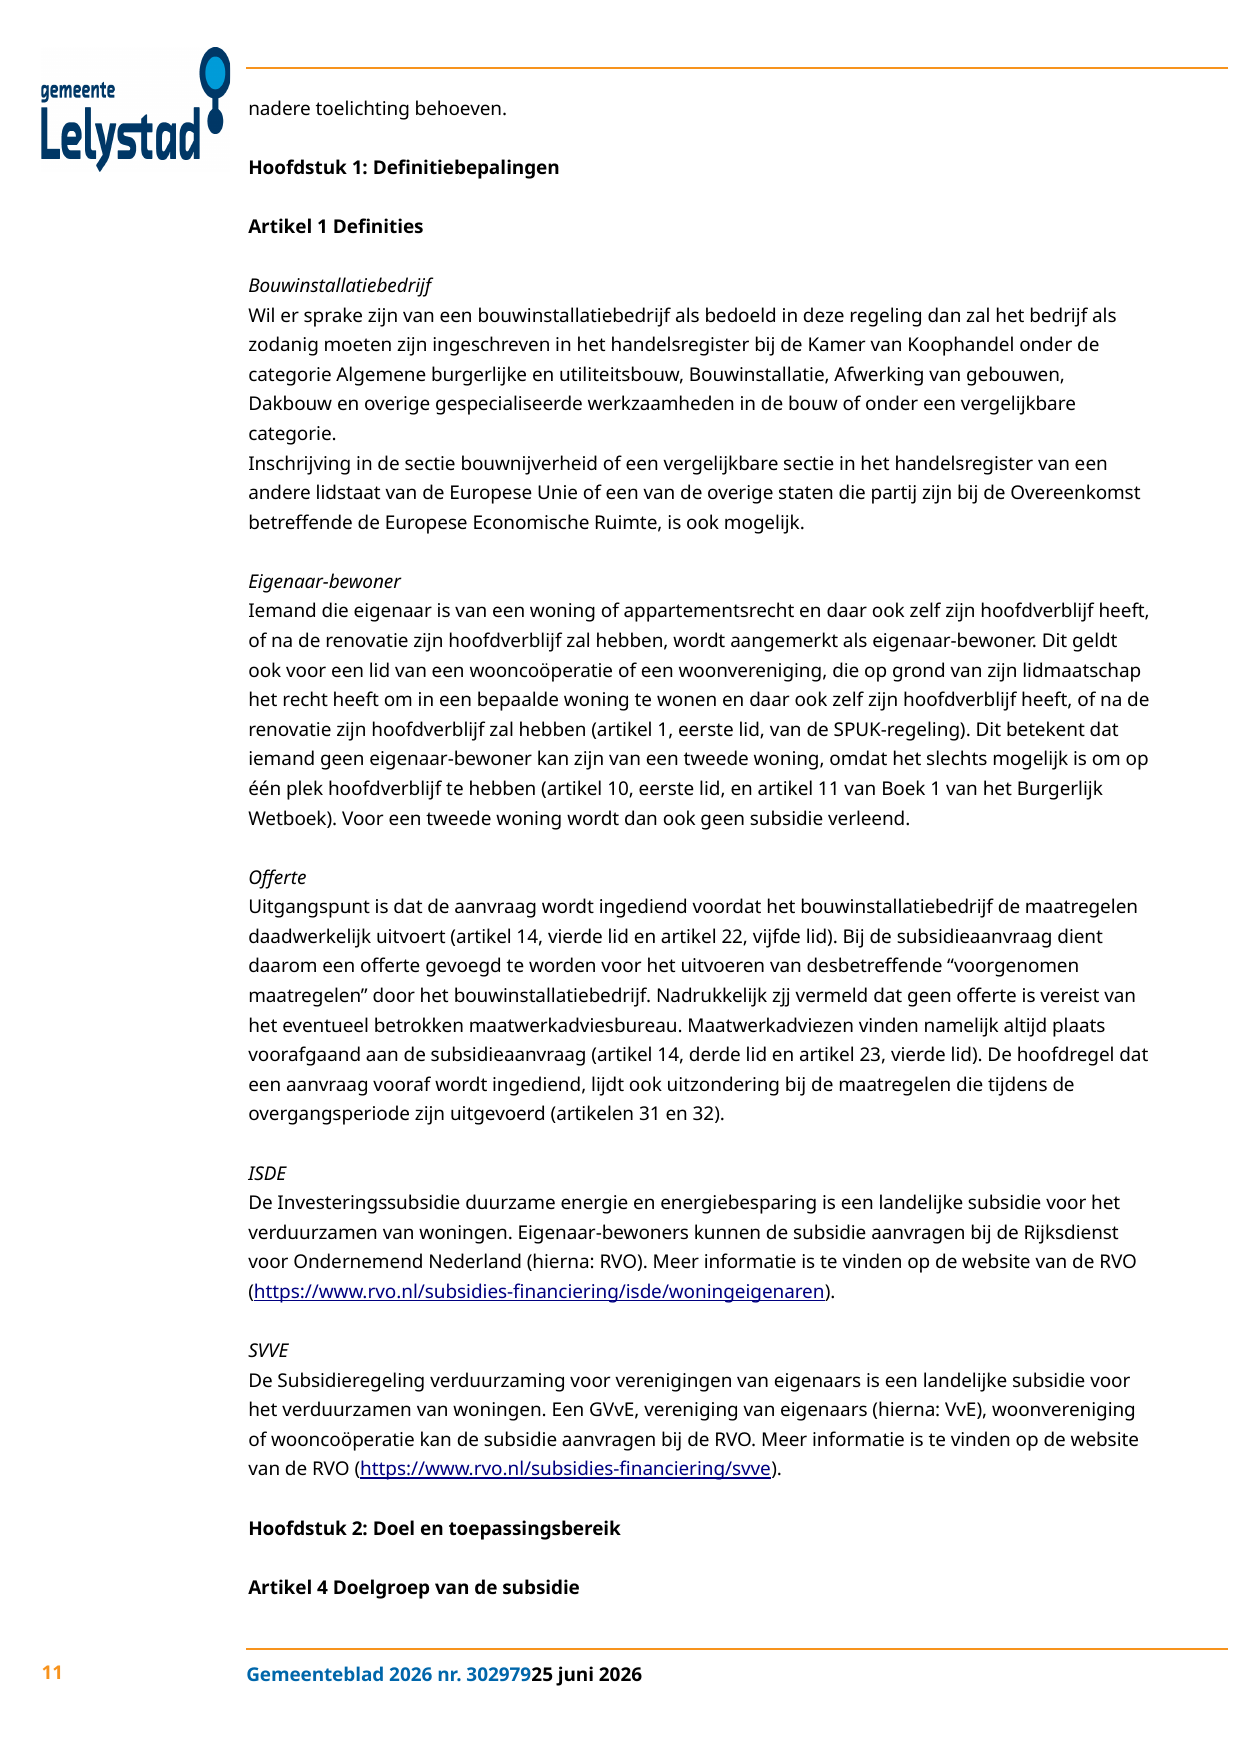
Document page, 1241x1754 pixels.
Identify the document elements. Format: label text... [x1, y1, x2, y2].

text ISDE [248, 1160, 1152, 1186]
text De Investeringssubsidie duurzame energie en energiebesparing is een landelijke subsidie voor het verduurzamen van woningen. Eigenaar-bewoners kunnen de subsidie aanvragen bij de Rijksdienst voor Ondernemend Nederland (hierna: RVO). Meer informatie is te vinden op de website van de RVO (https://www.rvo.nl/subsidies-financiering/isde/woningeigenaren). [248, 1189, 1152, 1304]
text Wil er sprake zijn van een bouwinstallatiebedrijf als bedoeld in deze regeling dan zal het bedrijf als zodanig moeten zijn ingeschreven in het handelsregister bij de Kamer van Koophandel onder de categorie Algemene burgerlijke en utiliteitsbouw, Bouwinstallatie, Afwerking van gebouwen, Dakbouw en overige gespecialiseerde werkzaamheden in de bouw of onder een vergelijkbare categorie. [248, 302, 1152, 446]
picture [41, 47, 231, 172]
text nadere toelichting behoeven. [248, 95, 1152, 121]
text Inschrijving in de sectie bouwnijverheid of een vergelijkbare sectie in het handelsregister van een andere lidstaat van de Europese Unie of een van de overige staten die partij zijn bij de Overeenkomst betreffende de Europese Economische Ruimte, is ook mogelijk. [248, 450, 1152, 535]
text Iemand die eigenaar is van een woning of appartementsrecht en daar ook zelf zijn hoofdverblijf heeft, of na de renovatie zijn hoofdverblijf zal hebben, wordt aangemerkt als eigenaar-bewoner. Dit geldt ook voor een lid van een wooncoöperatie of een woonvereniging, die op grond van zijn lidmaatschap het recht heeft om in een bepaalde woning te wonen en daar ook zelf zijn hoofdverblijf heeft, of na de renovatie zijn hoofdverblijf zal hebben (artikel 1, eerste lid, van de SPUK-regeling). Dit betekent dat iemand geen eigenaar-bewoner kan zijn van een tweede woning, omdat het slechts mogelijk is om op één plek hoofdverblijf te hebben (artikel 10, eerste lid, en artikel 11 van Boek 1 van het Burgerlijk Wetboek). Voor een tweede woning wordt dan ook geen subsidie verleend. [248, 598, 1152, 831]
text Hoofdstuk 2: Doel en toepassingsbereik [248, 1515, 1152, 1541]
text De Subsidieregeling verduurzaming voor verenigingen van eigenaars is een landelijke subsidie voor het verduurzamen van woningen. Een GVvE, vereniging van eigenaars (hierna: VvE), woonvereniging of wooncoöperatie kan de subsidie aanvragen bij de RVO. Meer informatie is te vinden op de website van de RVO (https://www.rvo.nl/subsidies-financiering/svve). [248, 1367, 1152, 1481]
text Bouwinstallatiebedrijf [248, 272, 1152, 298]
text Artikel 1 Definities [248, 213, 1152, 239]
text Artikel 4 Doelgroep van de subsidie [248, 1574, 1152, 1600]
text Offerte [248, 864, 1152, 890]
text Hoofdstuk 1: Definitiebepalingen [248, 154, 1152, 180]
text Uitgangspunt is dat de aanvraag wordt ingediend voordat het bouwinstallatiebedrijf de maatregelen daadwerkelijk uitvoert (artikel 14, vierde lid en artikel 22, vijfde lid). Bij de subsidieaanvraag dient daarom een offerte gevoegd te worden voor het uitvoeren van desbetreffende “voorgenomen maatregelen” door het bouwinstallatiebedrijf. Nadrukkelijk zjj vermeld dat geen offerte is vereist van het eventueel betrokken maatwerkadviesbureau. Maatwerkadviezen vinden namelijk altijd plaats voorafgaand aan de subsidieaanvraag (artikel 14, derde lid en artikel 23, vierde lid). De hoofdregel dat een aanvraag vooraf wordt ingediend, lijdt ook uitzondering bij de maatregelen die tijdens de overgangsperiode zijn uitgevoerd (artikelen 31 en 32). [248, 893, 1152, 1126]
text SVVE [248, 1337, 1152, 1363]
text Eigenaar-bewoner [248, 568, 1152, 594]
